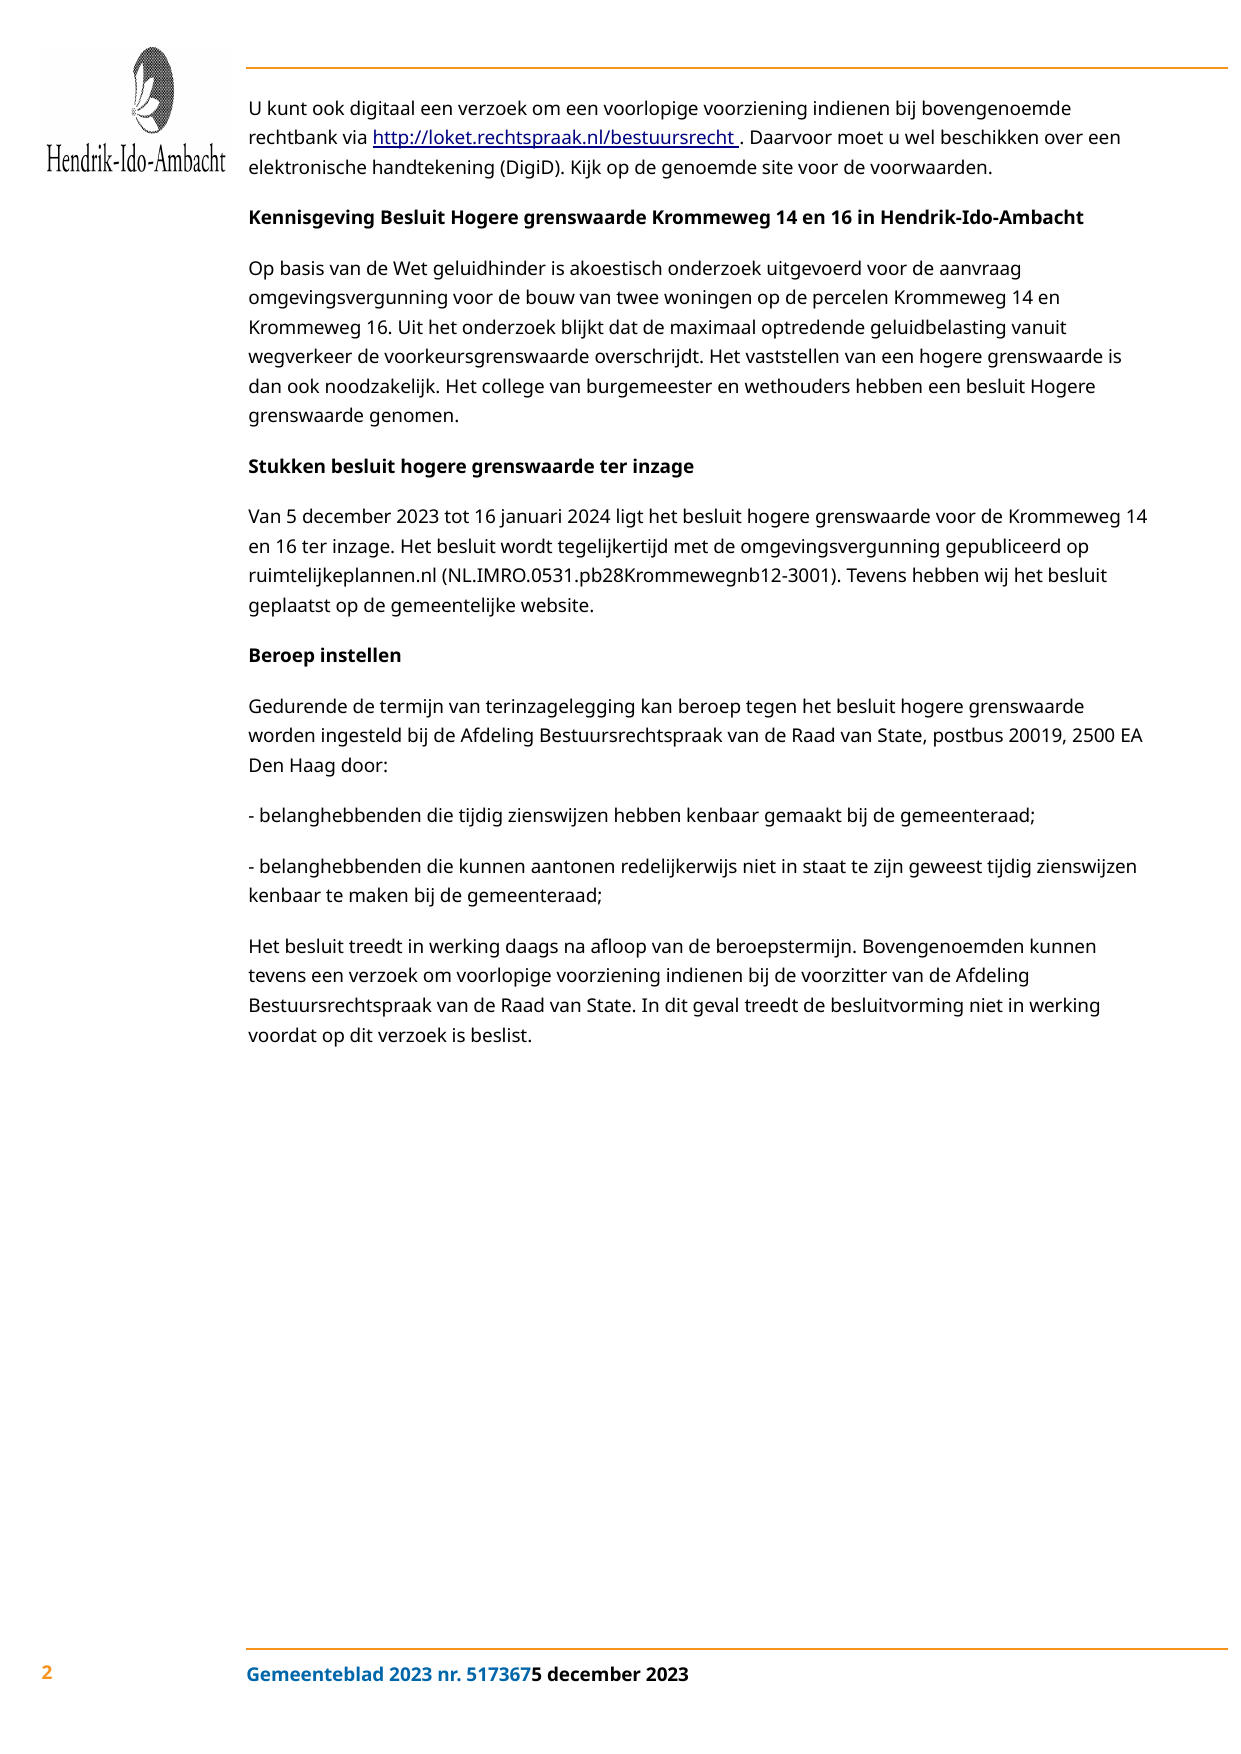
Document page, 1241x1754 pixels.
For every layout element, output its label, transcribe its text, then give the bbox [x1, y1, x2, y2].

text Het besluit treedt in werking daags na afloop van de beroepstermijn. Bovengenoemden kunnen tevens een verzoek om voorlopige voorziening indienen bij de voorzitter van de Afdeling Bestuursrechtspraak van de Raad van State. In dit geval treedt de besluitvorming niet in werking voordat op dit verzoek is beslist. [248, 933, 1152, 1048]
picture [41, 47, 231, 172]
text Stukken besluit hogere grenswaarde ter inzage [248, 453, 1152, 479]
text Op basis van de Wet geluidhinder is akoestisch onderzoek uitgevoerd voor de aanvraag omgevingsvergunning voor de bouw van twee woningen op de percelen Krommeweg 14 en Krommeweg 16. Uit het onderzoek blijkt dat de maximaal optredende geluidbelasting vanuit wegverkeer de voorkeursgrenswaarde overschrijdt. Het vaststellen van een hogere grenswaarde is dan ook noodzakelijk. Het college van burgemeester en wethouders hebben een besluit Hogere grenswaarde genomen. [248, 255, 1152, 428]
text - belanghebbenden die tijdig zienswijzen hebben kenbaar gemaakt bij de gemeenteraad; [248, 803, 1152, 828]
text Beroep instellen [248, 643, 1152, 668]
text U kunt ook digitaal een verzoek om een voorlopige voorziening indienen bij bovengenoemde rechtbank via http://loket.rechtspraak.nl/bestuursrecht . Daarvoor moet u wel beschikken over een elektronische handtekening (DigiD). Kijk op de genoemde site voor de voorwaarden. [248, 95, 1152, 180]
text - belanghebbenden die kunnen aantonen redelijkerwijs niet in staat te zijn geweest tijdig zienswijzen kenbaar te maken bij de gemeenteraad; [248, 853, 1152, 908]
text Gedurende de termijn van terinzagelegging kan beroep tegen het besluit hogere grenswaarde worden ingesteld bij de Afdeling Bestuursrechtspraak van de Raad van State, postbus 20019, 2500 EA Den Haag door: [248, 693, 1152, 778]
text Van 5 december 2023 tot 16 januari 2024 ligt het besluit hogere grenswaarde voor de Krommeweg 14 en 16 ter inzage. Het besluit wordt tegelijkertijd met de omgevingsvergunning gepubliceerd op ruimtelijkeplannen.nl (NL.IMRO.0531.pb28Krommewegnb12-3001). Tevens hebben wij het besluit geplaatst op de gemeentelijke website. [248, 503, 1152, 618]
text Kennisgeving Besluit Hogere grenswaarde Krommeweg 14 en 16 in Hendrik-Ido-Ambacht [248, 204, 1152, 230]
